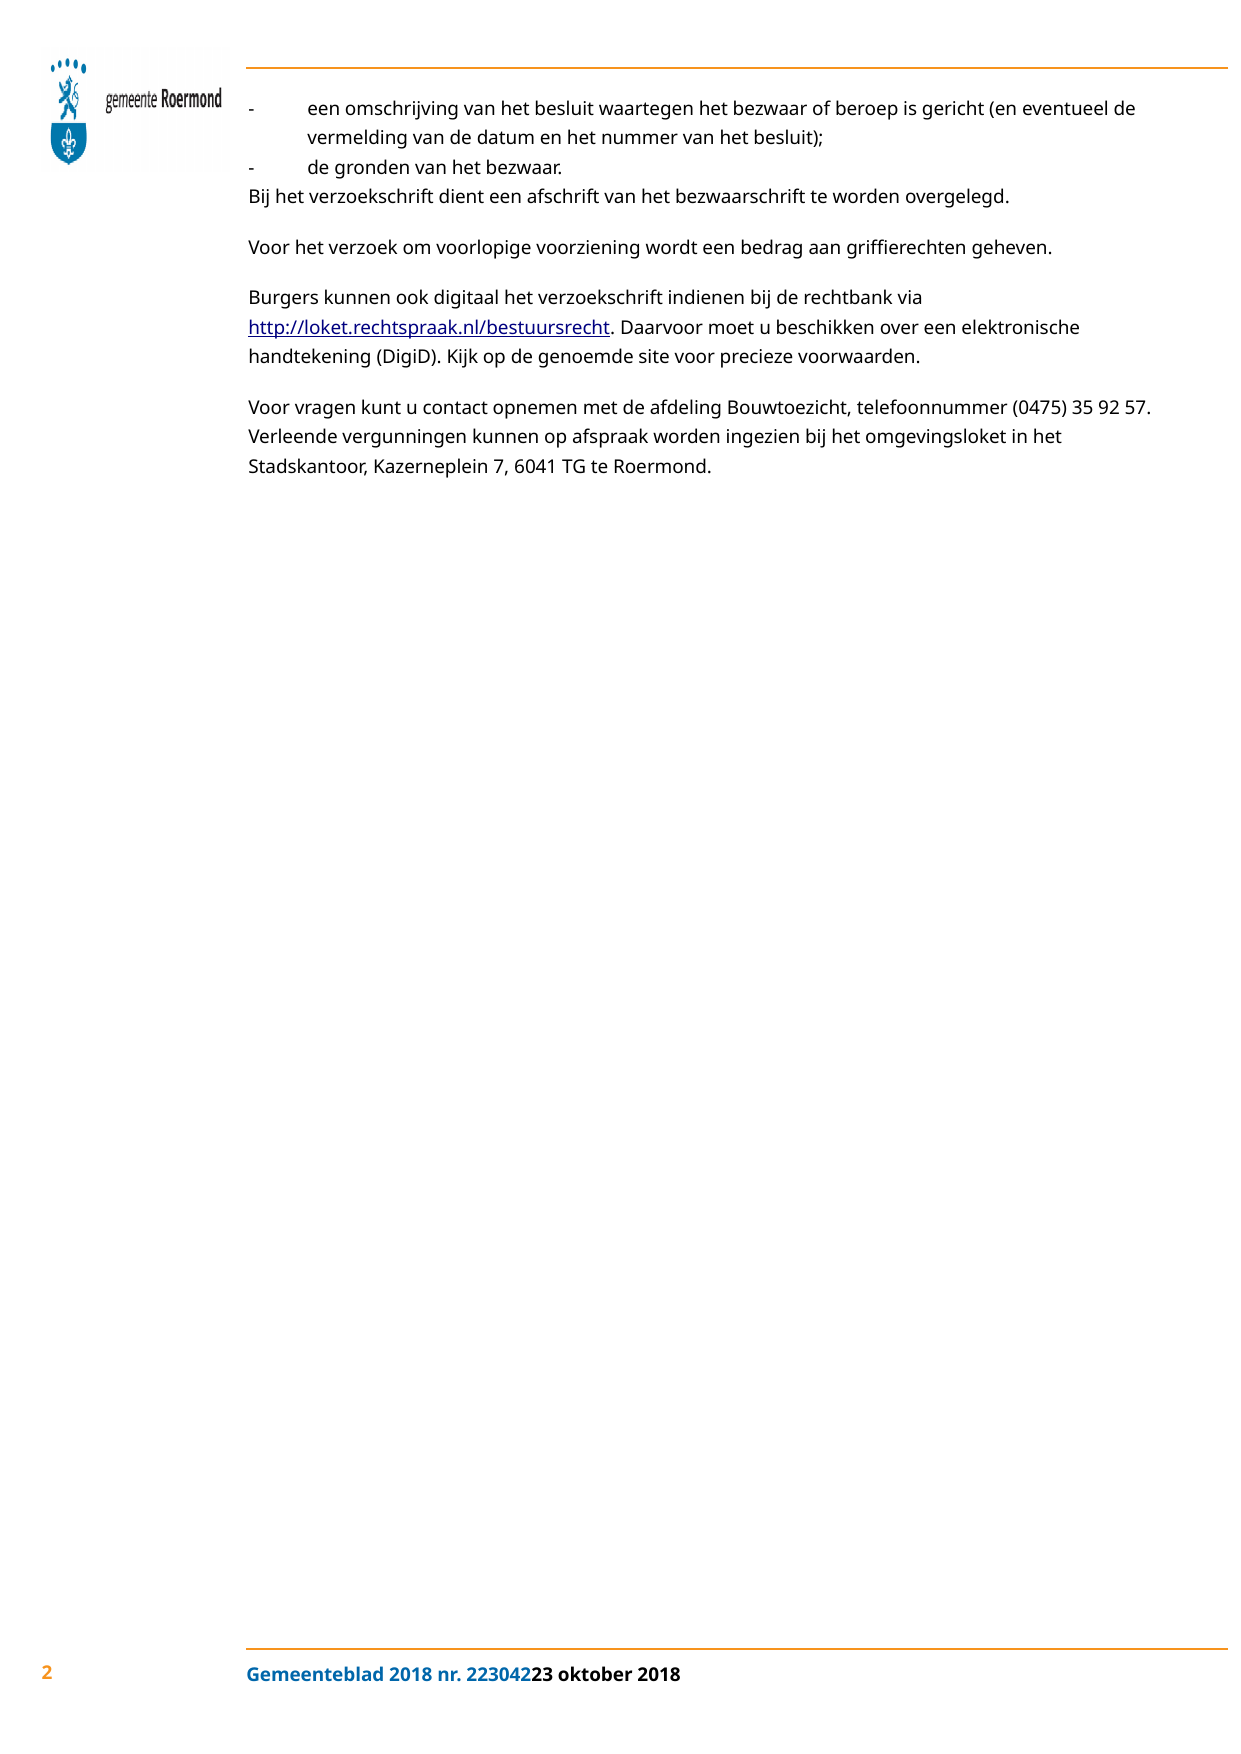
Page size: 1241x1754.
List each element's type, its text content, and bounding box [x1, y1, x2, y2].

text Bij het verzoekschrift dient een afschrift van het bezwaarschrift te worden overgelegd. [248, 183, 1152, 209]
text Voor vragen kunt u contact opnemen met de afdeling Bouwtoezicht, telefoonnummer (0475) 35 92 57. Verleende vergunningen kunnen op afspraak worden ingezien bij het omgevingsloket in het Stadskantoor, Kazerneplein 7, 6041 TG te Roermond. [248, 394, 1152, 479]
text Burgers kunnen ook digitaal het verzoekschrift indienen bij de rechtbank via http://loket.rechtspraak.nl/bestuursrecht. Daarvoor moet u beschikken over een elektronische handtekening (DigiD). Kijk op de genoemde site voor precieze voorwaarden. [248, 284, 1152, 369]
list de gronden van het bezwaar. [248, 154, 1152, 180]
text Voor het verzoek om voorlopige voorziening wordt een bedrag aan griffierechten geheven. [248, 234, 1152, 260]
picture [41, 47, 231, 172]
list een omschrijving van het besluit waartegen het bezwaar of beroep is gericht (en eventueel de vermelding van de datum en het nummer van het besluit); [248, 95, 1152, 150]
